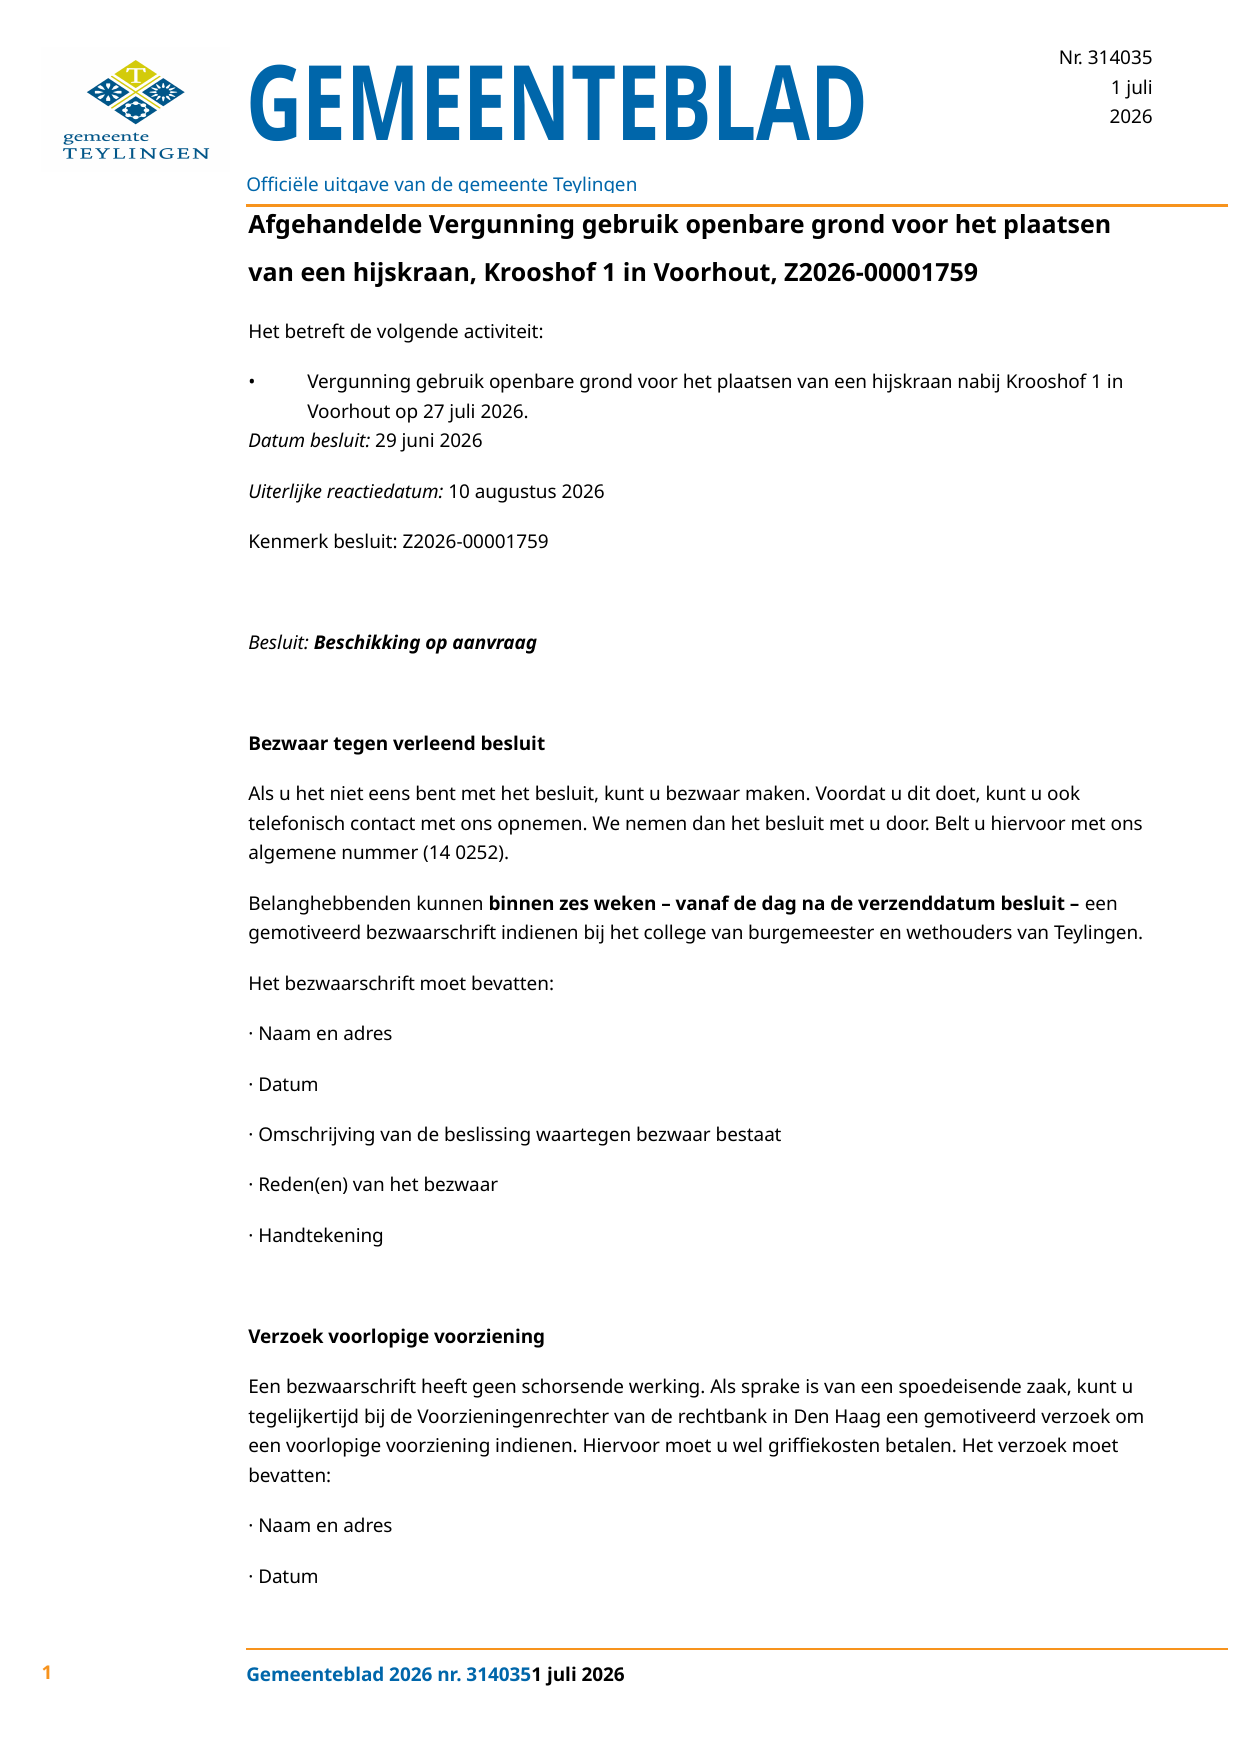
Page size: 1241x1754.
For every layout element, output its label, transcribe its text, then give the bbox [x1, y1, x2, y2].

text Kenmerk besluit: Z2026-00001759 [248, 528, 1152, 554]
text Belanghebbenden kunnen binnen zes weken – vanaf de dag na de verzenddatum besluit – een gemotiveerd bezwaarschrift indienen bij het college van burgemeester en wethouders van Teylingen. [248, 890, 1152, 945]
text · Reden(en) van het bezwaar [248, 1172, 1152, 1197]
picture [41, 47, 231, 172]
text Een bezwaarschrift heeft geen schorsende werking. Als sprake is van een spoedeisende zaak, kunt u tegelijkertijd bij de Voorzieningenrechter van de rechtbank in Den Haag een gemotiveerd verzoek om een voorlopige voorziening indienen. Hiervoor moet u wel griffiekosten betalen. Het verzoek moet bevatten: [248, 1373, 1152, 1488]
text · Naam en adres [248, 1512, 1152, 1538]
text Uiterlijke reactiedatum: 10 augustus 2026 [248, 478, 1152, 504]
text Datum besluit: 29 juni 2026 [248, 427, 1152, 453]
text · Handtekening [248, 1222, 1152, 1248]
text Het bezwaarschrift moet bevatten: [248, 970, 1152, 996]
text Het betreft de volgende activiteit: [248, 318, 1152, 344]
text Als u het niet eens bent met het besluit, kunt u bezwaar maken. Voordat u dit doet, kunt u ook telefonisch contact met ons opnemen. We nemen dan het besluit met u door. Belt u hiervoor met ons algemene nummer (14 0252). [248, 780, 1152, 865]
text · Omschrijving van de beslissing waartegen bezwaar bestaat [248, 1121, 1152, 1147]
text · Naam en adres [248, 1020, 1152, 1046]
text Besluit: Beschikking op aanvraag [248, 629, 1152, 655]
text · Datum [248, 1071, 1152, 1097]
text Verzoek voorlopige voorziening [248, 1323, 1152, 1349]
text Bezwaar tegen verleend besluit [248, 730, 1152, 756]
list Vergunning gebruik openbare grond voor het plaatsen van een hijskraan nabij Krooshof 1 in Voorhout op 27 juli 2026. [248, 368, 1152, 424]
text Afgehandelde Vergunning gebruik openbare grond voor het plaatsen van een hijskraan, Krooshof 1 in Voorhout, Z2026-00001759 [248, 207, 1152, 288]
text · Datum [248, 1563, 1152, 1589]
